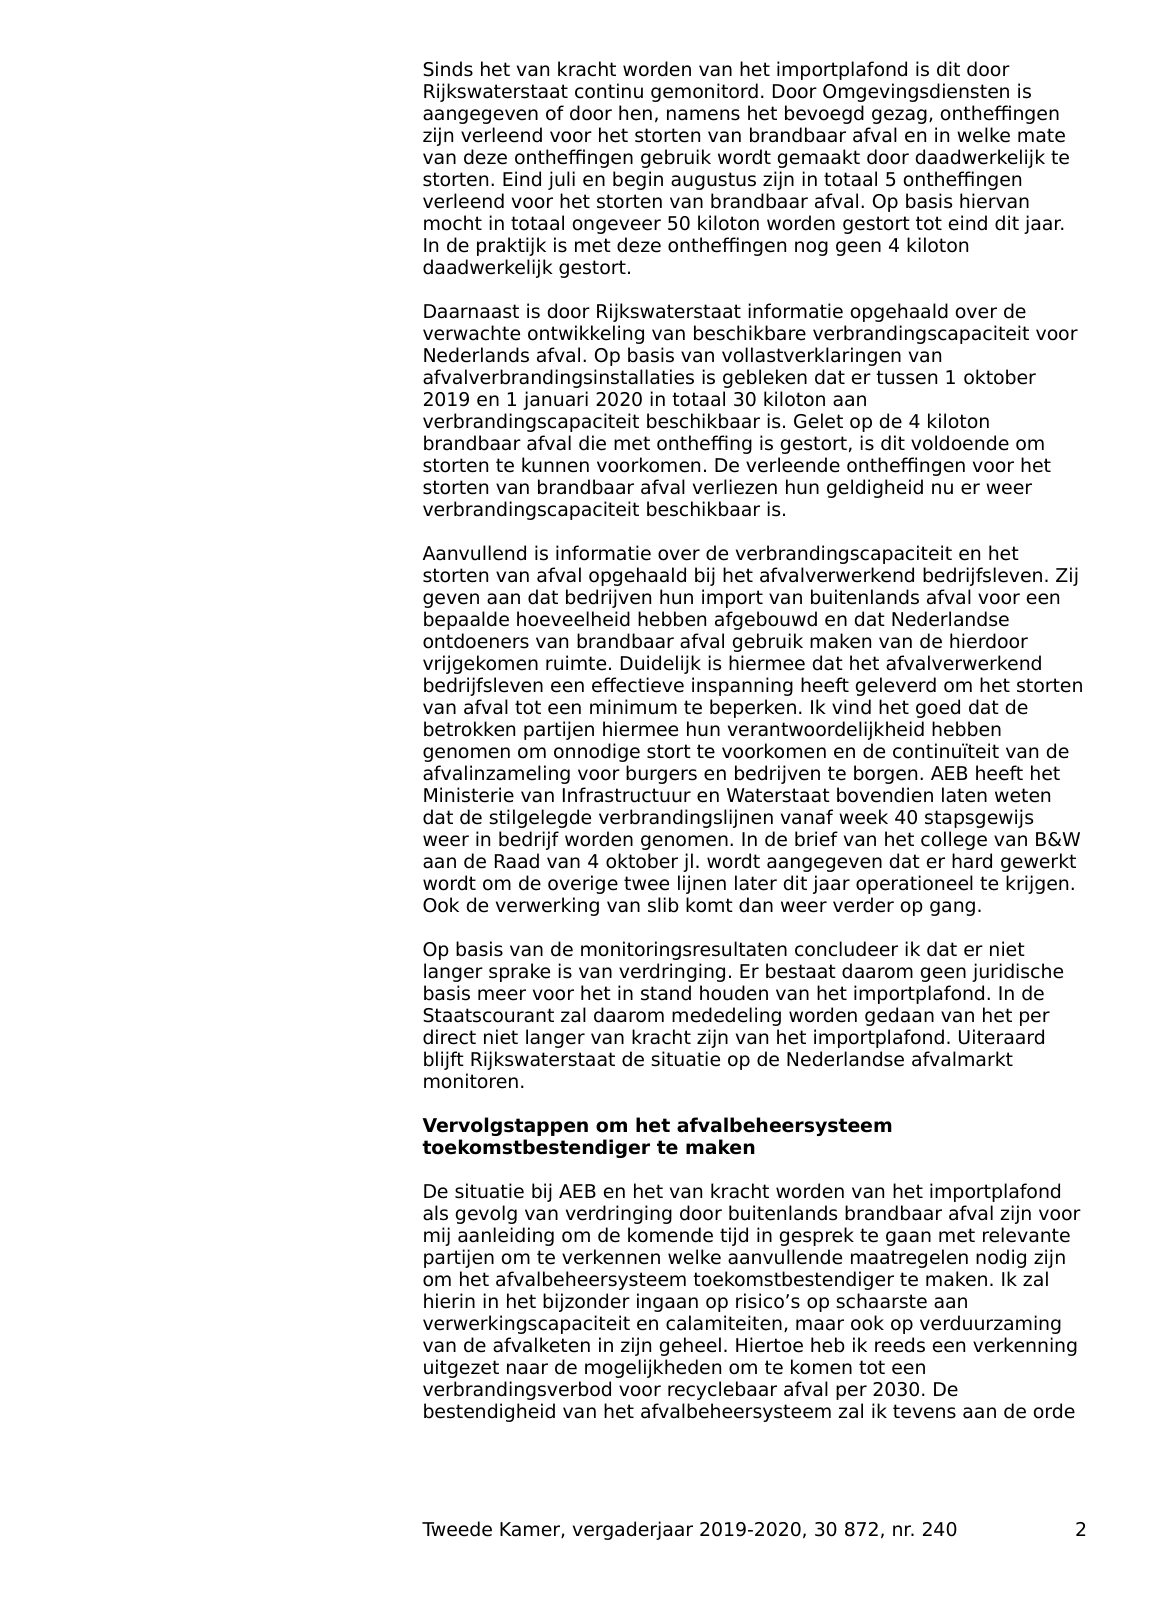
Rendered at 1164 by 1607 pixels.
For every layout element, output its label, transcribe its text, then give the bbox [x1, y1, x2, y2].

subtitle Vervolgstappen om het afvalbeheersysteem toekomstbestendiger te maken [422, 1115, 1087, 1159]
text Op basis van de monitoringsresultaten concludeer ik dat er niet langer sprake is van verdringing. Er bestaat daarom geen juridische basis meer voor het in stand houden van het importplafond. In de Staatscourant zal daarom mededeling worden gedaan van het per direct niet langer van kracht zijn van het importplafond. Uiteraard blijft Rijkswaterstaat de situatie op de Nederlandse afvalmarkt monitoren. [422, 939, 1087, 1093]
text Sinds het van kracht worden van het importplafond is dit door Rijkswaterstaat continu gemonitord. Door Omgevingsdiensten is aangegeven of door hen, namens het bevoegd gezag, ontheffingen zijn verleend voor het storten van brandbaar afval en in welke mate van deze ontheffingen gebruik wordt gemaakt door daadwerkelijk te storten. Eind juli en begin augustus zijn in totaal 5 ontheffingen verleend voor het storten van brandbaar afval. Op basis hiervan mocht in totaal ongeveer 50 kiloton worden gestort tot eind dit jaar. In de praktijk is met deze ontheffingen nog geen 4 kiloton daadwerkelijk gestort. [422, 59, 1087, 279]
text De situatie bij AEB en het van kracht worden van het importplafond als gevolg van verdringing door buitenlands brandbaar afval zijn voor mij aanleiding om de komende tijd in gesprek te gaan met relevante partijen om te verkennen welke aanvullende maatregelen nodig zijn om het afvalbeheersysteem toekomstbestendiger te maken. Ik zal hierin in het bijzonder ingaan op risico’s op schaarste aan verwerkingscapaciteit en calamiteiten, maar ook op verduurzaming van de afvalketen in zijn geheel. Hiertoe heb ik reeds een verkenning uitgezet naar de mogelijkheden om te komen tot een verbrandingsverbod voor recyclebaar afval per 2030. De bestendigheid van het afvalbeheersysteem zal ik tevens aan de orde [422, 1181, 1087, 1423]
text Daarnaast is door Rijkswaterstaat informatie opgehaald over de verwachte ontwikkeling van beschikbare verbrandingscapaciteit voor Nederlands afval. Op basis van vollastverklaringen van afvalverbrandingsinstallaties is gebleken dat er tussen 1 oktober 2019 en 1 januari 2020 in totaal 30 kiloton aan verbrandingscapaciteit beschikbaar is. Gelet op de 4 kiloton brandbaar afval die met ontheffing is gestort, is dit voldoende om storten te kunnen voorkomen. De verleende ontheffingen voor het storten van brandbaar afval verliezen hun geldigheid nu er weer verbrandingscapaciteit beschikbaar is. [422, 301, 1087, 521]
text Aanvullend is informatie over de verbrandingscapaciteit en het storten van afval opgehaald bij het afvalverwerkend bedrijfsleven. Zij geven aan dat bedrijven hun import van buitenlands afval voor een bepaalde hoeveelheid hebben afgebouwd en dat Nederlandse ontdoeners van brandbaar afval gebruik maken van de hierdoor vrijgekomen ruimte. Duidelijk is hiermee dat het afvalverwerkend bedrijfsleven een effectieve inspanning heeft geleverd om het storten van afval tot een minimum te beperken. Ik vind het goed dat de betrokken partijen hiermee hun verantwoordelijkheid hebben genomen om onnodige stort te voorkomen en de continuïteit van de afvalinzameling voor burgers en bedrijven te borgen. AEB heeft het Ministerie van Infrastructuur en Waterstaat bovendien laten weten dat de stilgelegde verbrandingslijnen vanaf week 40 stapsgewijs weer in bedrijf worden genomen. In de brief van het college van B&W aan de Raad van 4 oktober jl. wordt aangegeven dat er hard gewerkt wordt om de overige twee lijnen later dit jaar operationeel te krijgen. Ook de verwerking van slib komt dan weer verder op gang. [422, 543, 1087, 917]
